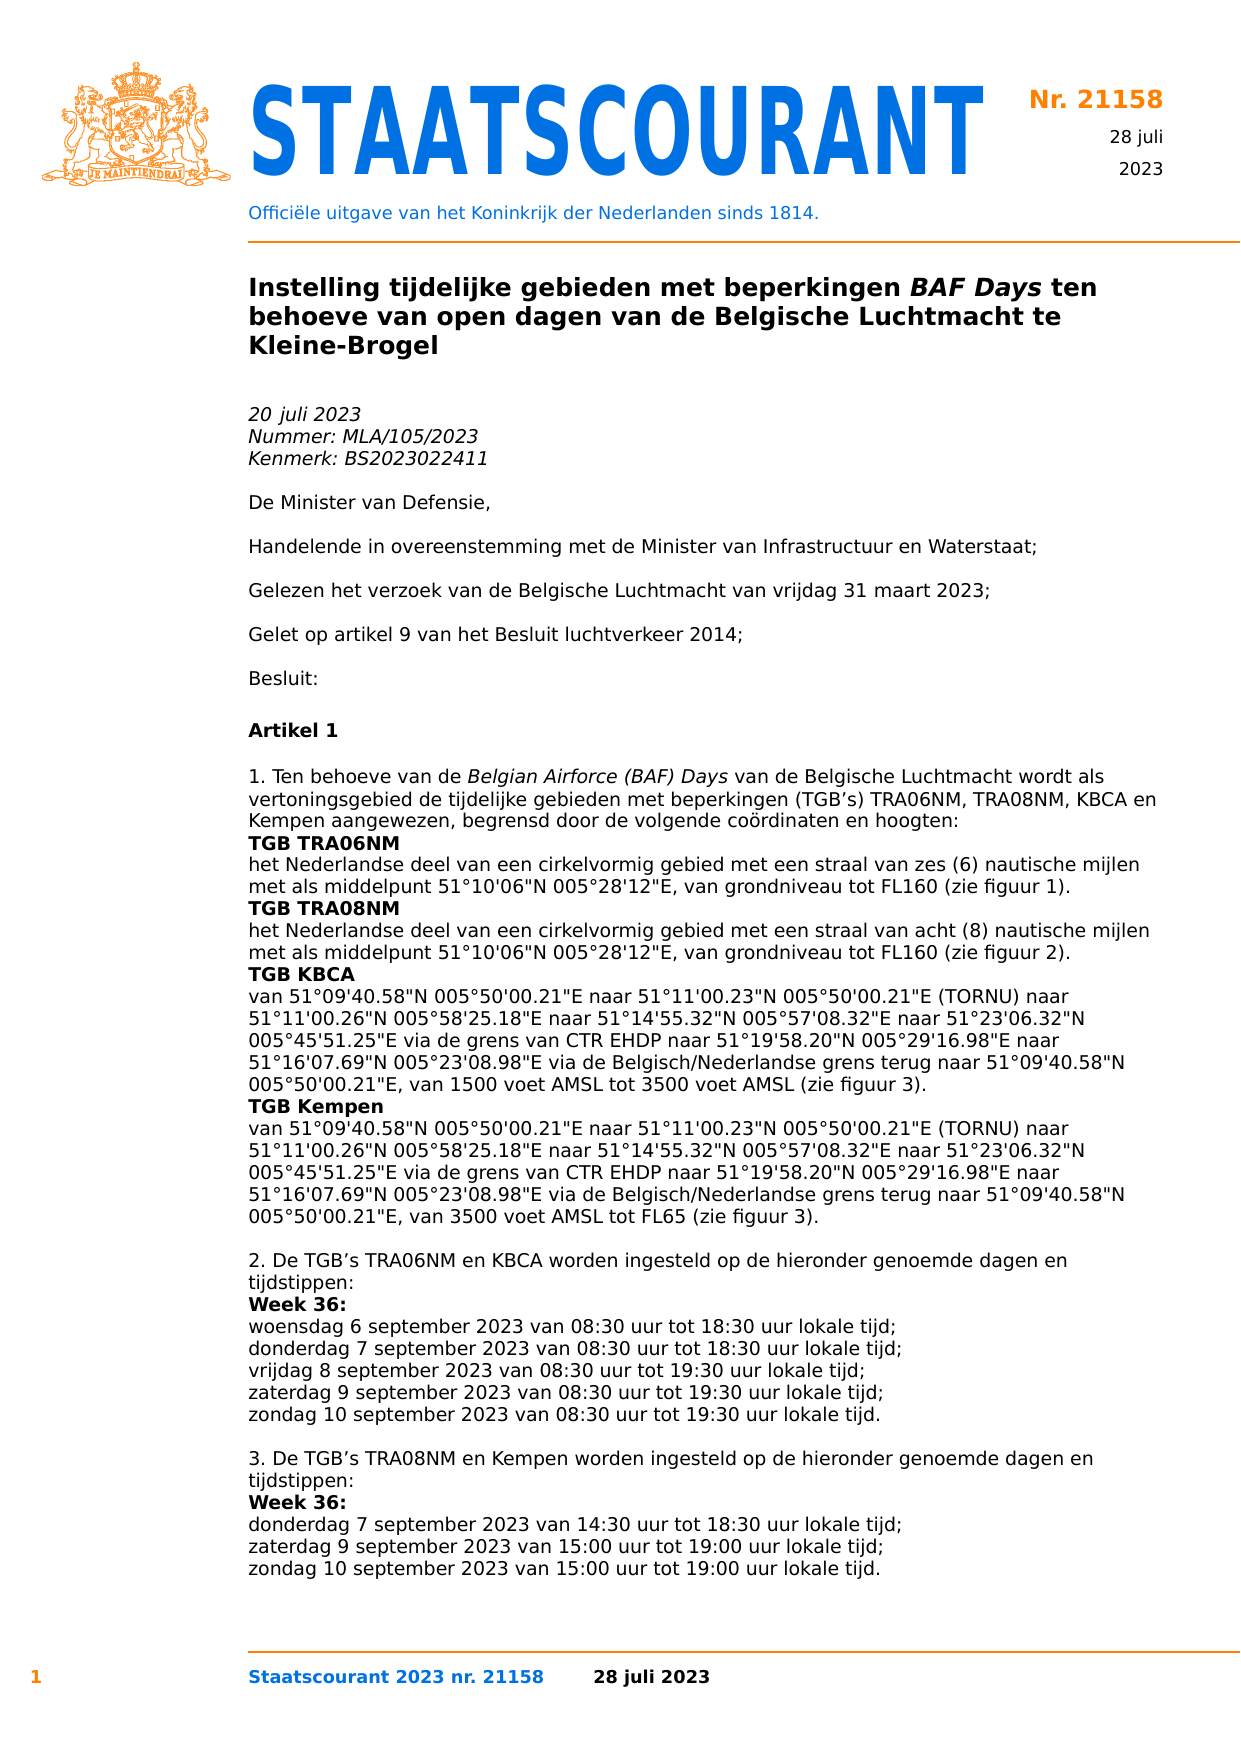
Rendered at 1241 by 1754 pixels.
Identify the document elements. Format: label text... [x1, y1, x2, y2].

text zondag 10 september 2023 van 08:30 uur tot 19:30 uur lokale tijd. [248, 1404, 1163, 1426]
text van 51°09'40.58"N 005°50'00.21"E naar 51°11'00.23"N 005°50'00.21"E (TORNU) naar 51°11'00.26"N 005°58'25.18"E naar 51°14'55.32"N 005°57'08.32"E naar 51°23'06.32"N 005°45'51.25"E via de grens van CTR EHDP naar 51°19'58.20"N 005°29'16.98"E naar 51°16'07.69"N 005°23'08.98"E via de Belgisch/Nederlandse grens terug naar 51°09'40.58"N 005°50'00.21"E, van 3500 voet AMSL tot FL65 (zie figuur 3). [248, 1118, 1163, 1228]
table_header STAATSCOURANT [248, 62, 998, 203]
subtitle Artikel 1 [248, 719, 1163, 741]
text Gelet op artikel 9 van het Besluit luchtverkeer 2014; [248, 624, 1163, 646]
text zaterdag 9 september 2023 van 08:30 uur tot 19:30 uur lokale tijd; [248, 1382, 1163, 1404]
text Kenmerk: BS2023022411 [248, 448, 1163, 470]
picture [41, 62, 231, 186]
text Nummer: MLA/105/2023 [248, 426, 1163, 448]
text Week 36: [248, 1492, 1163, 1513]
table_header [25, 62, 248, 241]
table_header Nr. 21158 [998, 62, 1240, 121]
text donderdag 7 september 2023 van 08:30 uur tot 18:30 uur lokale tijd; [248, 1338, 1163, 1360]
text vrijdag 8 september 2023 van 08:30 uur tot 19:30 uur lokale tijd; [248, 1360, 1163, 1382]
text TGB KBCA [248, 964, 1163, 986]
text woensdag 6 september 2023 van 08:30 uur tot 18:30 uur lokale tijd; [248, 1316, 1163, 1338]
text 1. Ten behoeve van de Belgian Airforce (BAF) Days van de Belgische Luchtmacht wordt als vertoningsgebied de tijdelijke gebieden met beperkingen (TGB’s) TRA06NM, TRA08NM, KBCA en Kempen aangewezen, begrensd door de volgende coördinaten en hoogten: [248, 766, 1163, 832]
text zaterdag 9 september 2023 van 15:00 uur tot 19:00 uur lokale tijd; [248, 1536, 1163, 1557]
text Besluit: [248, 667, 1163, 689]
text het Nederlandse deel van een cirkelvormig gebied met een straal van acht (8) nautische mijlen met als middelpunt 51°10'06"N 005°28'12"E, van grondniveau tot FL160 (zie figuur 2). [248, 920, 1163, 964]
subtitle Instelling tijdelijke gebieden met beperkingen BAF Days ten behoeve van open dagen van de Belgische Luchtmacht te Kleine-Brogel [248, 273, 1163, 361]
table_cell 2023 [998, 153, 1240, 203]
text donderdag 7 september 2023 van 14:30 uur tot 18:30 uur lokale tijd; [248, 1513, 1163, 1536]
text van 51°09'40.58"N 005°50'00.21"E naar 51°11'00.23"N 005°50'00.21"E (TORNU) naar 51°11'00.26"N 005°58'25.18"E naar 51°14'55.32"N 005°57'08.32"E naar 51°23'06.32"N 005°45'51.25"E via de grens van CTR EHDP naar 51°19'58.20"N 005°29'16.98"E naar 51°16'07.69"N 005°23'08.98"E via de Belgisch/Nederlandse grens terug naar 51°09'40.58"N 005°50'00.21"E, van 1500 voet AMSL tot 3500 voet AMSL (zie figuur 3). [248, 986, 1163, 1096]
text TGB TRA08NM [248, 898, 1163, 920]
text De Minister van Defensie, [248, 492, 1163, 514]
table_cell 28 juli [998, 121, 1240, 153]
text TGB TRA06NM [248, 832, 1163, 854]
text Handelende in overeenstemming met de Minister van Infrastructuur en Waterstaat; [248, 536, 1163, 558]
text Gelezen het verzoek van de Belgische Luchtmacht van vrijdag 31 maart 2023; [248, 580, 1163, 602]
text 20 juli 2023 [248, 404, 1163, 426]
text TGB Kempen [248, 1096, 1163, 1118]
text 3. De TGB’s TRA08NM en Kempen worden ingesteld op de hieronder genoemde dagen en tijdstippen: [248, 1448, 1163, 1492]
text zondag 10 september 2023 van 15:00 uur tot 19:00 uur lokale tijd. [248, 1557, 1163, 1579]
table_cell Officiële uitgave van het Koninkrijk der Nederlanden sinds 1814. [248, 203, 1240, 241]
text Week 36: [248, 1294, 1163, 1316]
text 2. De TGB’s TRA06NM en KBCA worden ingesteld op de hieronder genoemde dagen en tijdstippen: [248, 1250, 1163, 1294]
text het Nederlandse deel van een cirkelvormig gebied met een straal van zes (6) nautische mijlen met als middelpunt 51°10'06"N 005°28'12"E, van grondniveau tot FL160 (zie figuur 1). [248, 854, 1163, 898]
